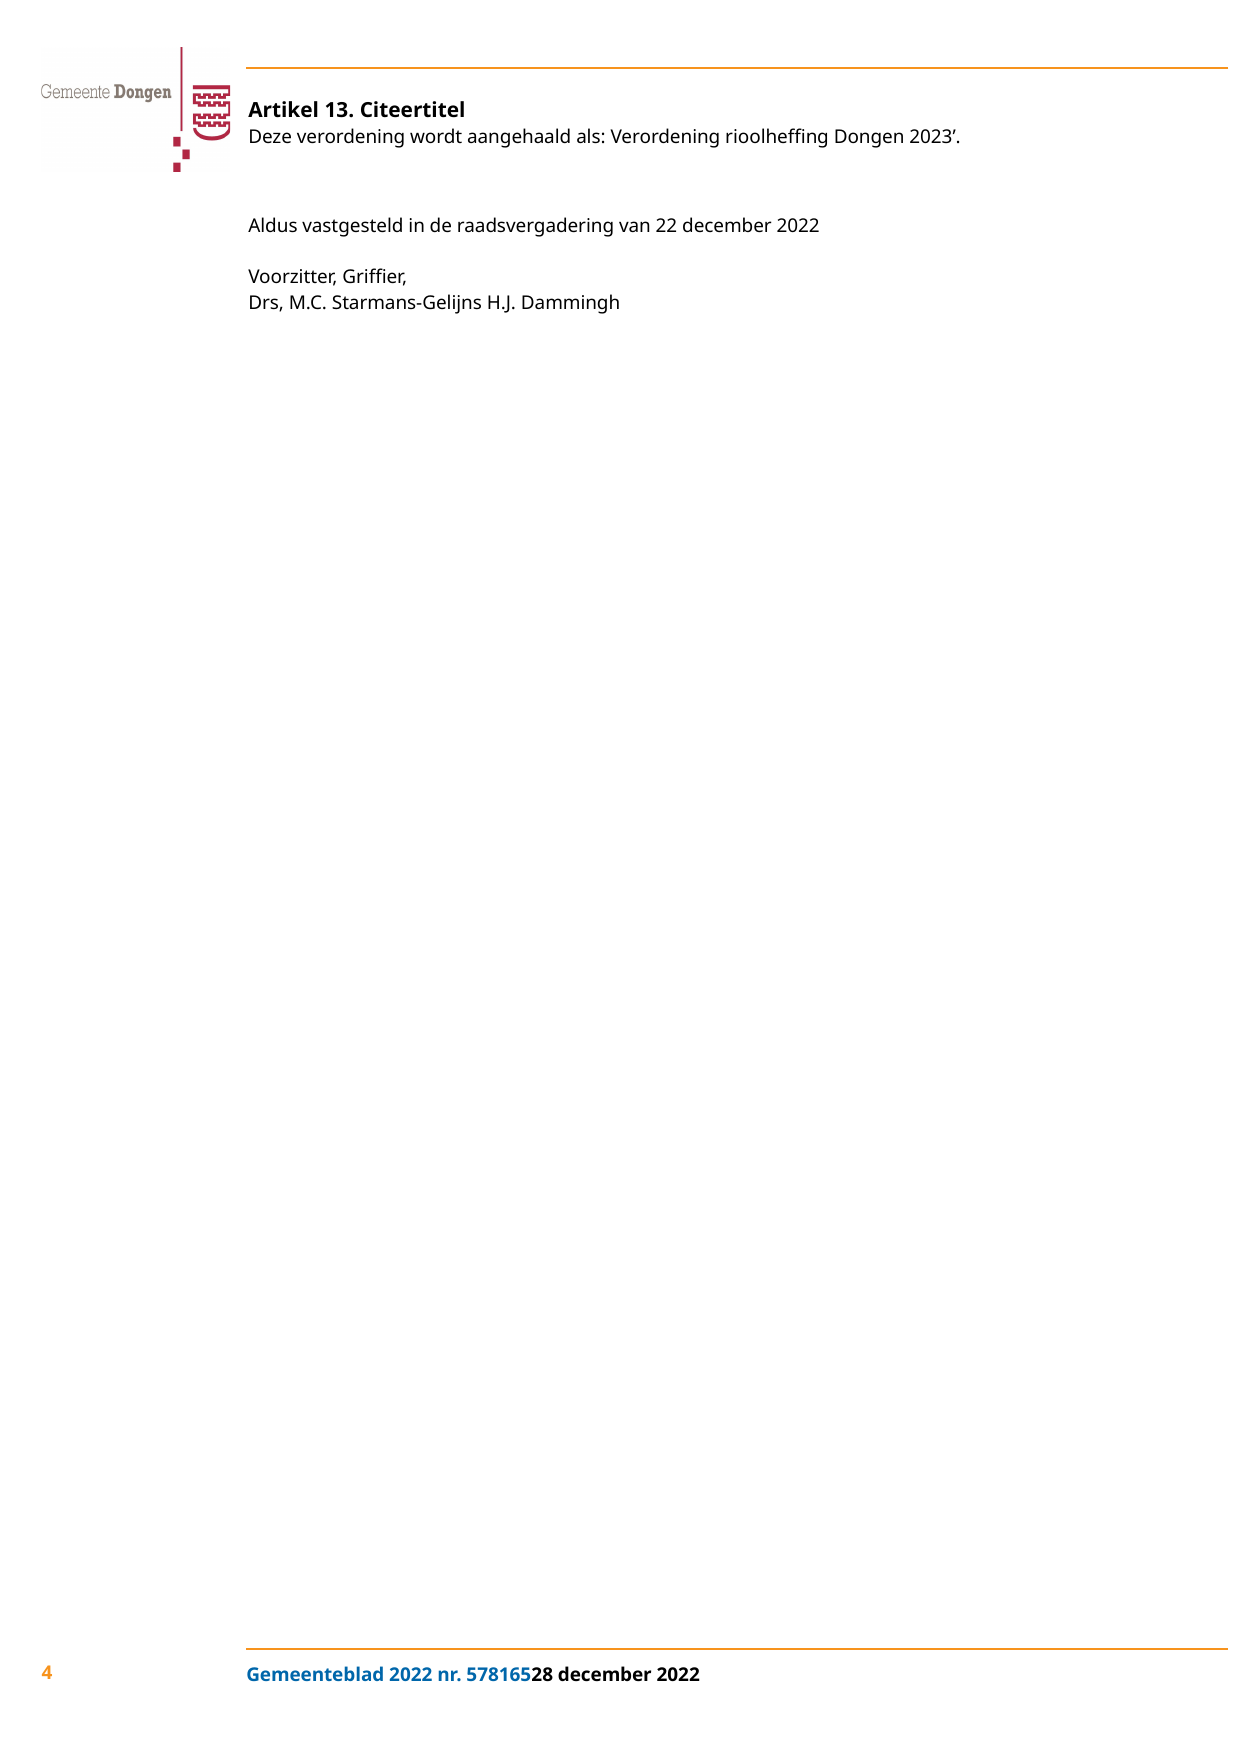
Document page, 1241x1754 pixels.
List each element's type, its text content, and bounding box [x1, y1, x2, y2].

picture [41, 47, 231, 172]
text Voorzitter, Griffier, [248, 263, 1152, 289]
text Aldus vastgesteld in de raadsvergadering van 22 december 2022 [248, 212, 1152, 238]
text Deze verordening wordt aangehaald als: Verordening rioolheffing Dongen 2023’. [248, 123, 1152, 149]
text Artikel 13. Citeertitel [248, 95, 1152, 123]
text Drs, M.C. Starmans-Gelijns H.J. Dammingh [248, 289, 1152, 315]
